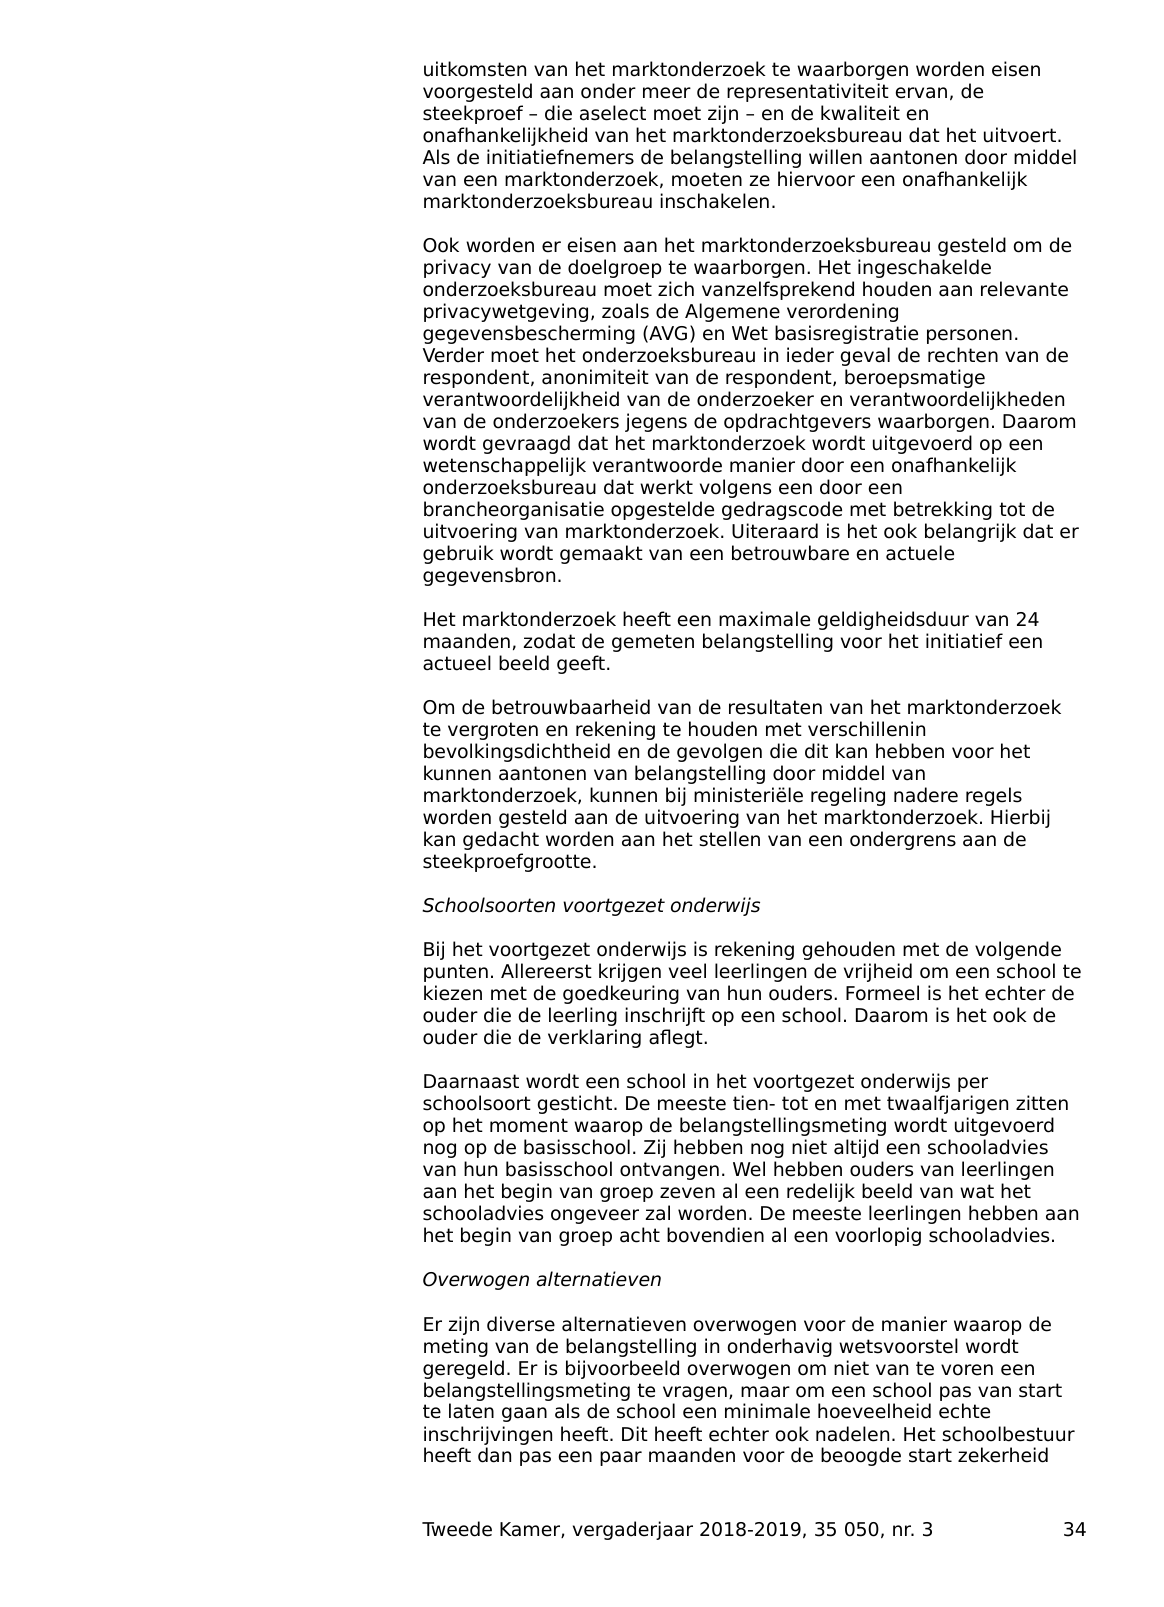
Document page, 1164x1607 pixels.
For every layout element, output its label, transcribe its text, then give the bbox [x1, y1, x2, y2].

text Het marktonderzoek heeft een maximale geldigheidsduur van 24 maanden, zodat de gemeten belangstelling voor het initiatief een actueel beeld geeft. [422, 609, 1087, 675]
text Ook worden er eisen aan het marktonderzoeksbureau gesteld om de privacy van de doelgroep te waarborgen. Het ingeschakelde onderzoeksbureau moet zich vanzelfsprekend houden aan relevante privacywetgeving, zoals de Algemene verordening gegevensbescherming (AVG) en Wet basisregistratie personen. Verder moet het onderzoeksbureau in ieder geval de rechten van de respondent, anonimiteit van de respondent, beroepsmatige verantwoordelijkheid van de onderzoeker en verantwoordelijkheden van de onderzoekers jegens de opdrachtgevers waarborgen. Daarom wordt gevraagd dat het marktonderzoek wordt uitgevoerd op een wetenschappelijk verantwoorde manier door een onafhankelijk onderzoeksbureau dat werkt volgens een door een brancheorganisatie opgestelde gedragscode met betrekking tot de uitvoering van marktonderzoek. Uiteraard is het ook belangrijk dat er gebruik wordt gemaakt van een betrouwbare en actuele gegevensbron. [422, 235, 1087, 587]
text Daarnaast wordt een school in het voortgezet onderwijs per schoolsoort gesticht. De meeste tien- tot en met twaalfjarigen zitten op het moment waarop de belangstellingsmeting wordt uitgevoerd nog op de basisschool. Zij hebben nog niet altijd een schooladvies van hun basisschool ontvangen. Wel hebben ouders van leerlingen aan het begin van groep zeven al een redelijk beeld van wat het schooladvies ongeveer zal worden. De meeste leerlingen hebben aan het begin van groep acht bovendien al een voorlopig schooladvies. [422, 1071, 1087, 1247]
text Er zijn diverse alternatieven overwogen voor de manier waarop de meting van de belangstelling in onderhavig wetsvoorstel wordt geregeld. Er is bijvoorbeeld overwogen om niet van te voren een belangstellingsmeting te vragen, maar om een school pas van start te laten gaan als de school een minimale hoeveelheid echte inschrijvingen heeft. Dit heeft echter ook nadelen. Het schoolbestuur heeft dan pas een paar maanden voor de beoogde start zekerheid [422, 1313, 1087, 1467]
text Om de betrouwbaarheid van de resultaten van het marktonderzoek te vergroten en rekening te houden met verschillenin bevolkingsdichtheid en de gevolgen die dit kan hebben voor het kunnen aantonen van belangstelling door middel van marktonderzoek, kunnen bij ministeriële regeling nadere regels worden gesteld aan de uitvoering van het marktonderzoek. Hierbij kan gedacht worden aan het stellen van een ondergrens aan de steekproefgrootte. [422, 697, 1087, 873]
text Bij het voortgezet onderwijs is rekening gehouden met de volgende punten. Allereerst krijgen veel leerlingen de vrijheid om een school te kiezen met de goedkeuring van hun ouders. Formeel is het echter de ouder die de leerling inschrijft op een school. Daarom is het ook de ouder die de verklaring aflegt. [422, 939, 1087, 1049]
subtitle Overwogen alternatieven [422, 1269, 1087, 1291]
text uitkomsten van het marktonderzoek te waarborgen worden eisen voorgesteld aan onder meer de representativiteit ervan, de steekproef – die aselect moet zijn – en de kwaliteit en onafhankelijkheid van het marktonderzoeksbureau dat het uitvoert. Als de initiatiefnemers de belangstelling willen aantonen door middel van een marktonderzoek, moeten ze hiervoor een onafhankelijk marktonderzoeksbureau inschakelen. [422, 59, 1087, 213]
subtitle Schoolsoorten voortgezet onderwijs [422, 895, 1087, 917]
